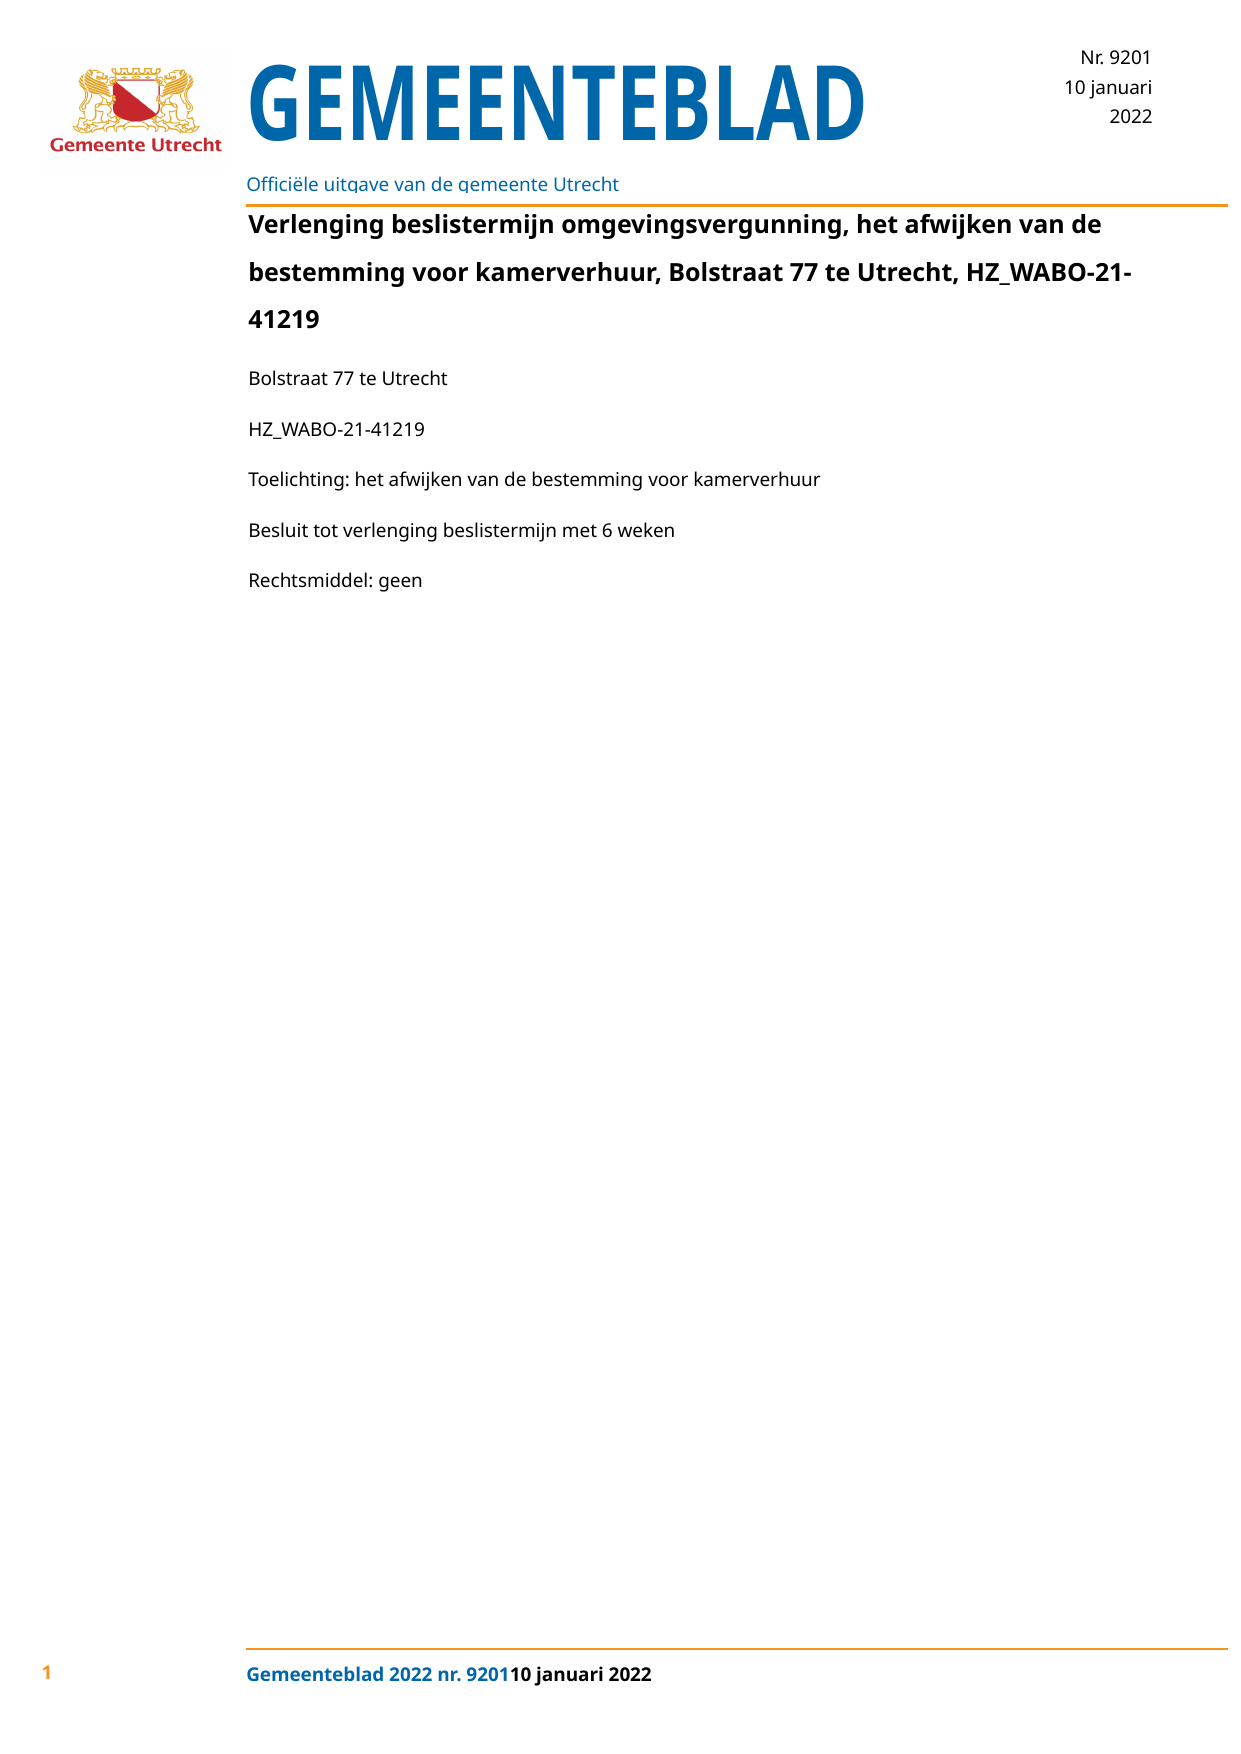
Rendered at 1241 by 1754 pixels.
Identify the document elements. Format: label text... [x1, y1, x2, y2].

text Toelichting: het afwijken van de bestemming voor kamerverhuur [248, 466, 1152, 492]
picture [41, 47, 231, 172]
text Verlenging beslistermijn omgevingsvergunning, het afwijken van de bestemming voor kamerverhuur, Bolstraat 77 te Utrecht, HZ_WABO-21-41219 [248, 207, 1152, 336]
text Besluit tot verlenging beslistermijn met 6 weken [248, 517, 1152, 542]
text HZ_WABO-21-41219 [248, 416, 1152, 442]
text Rechtsmiddel: geen [248, 567, 1152, 593]
text Bolstraat 77 te Utrecht [248, 366, 1152, 391]
